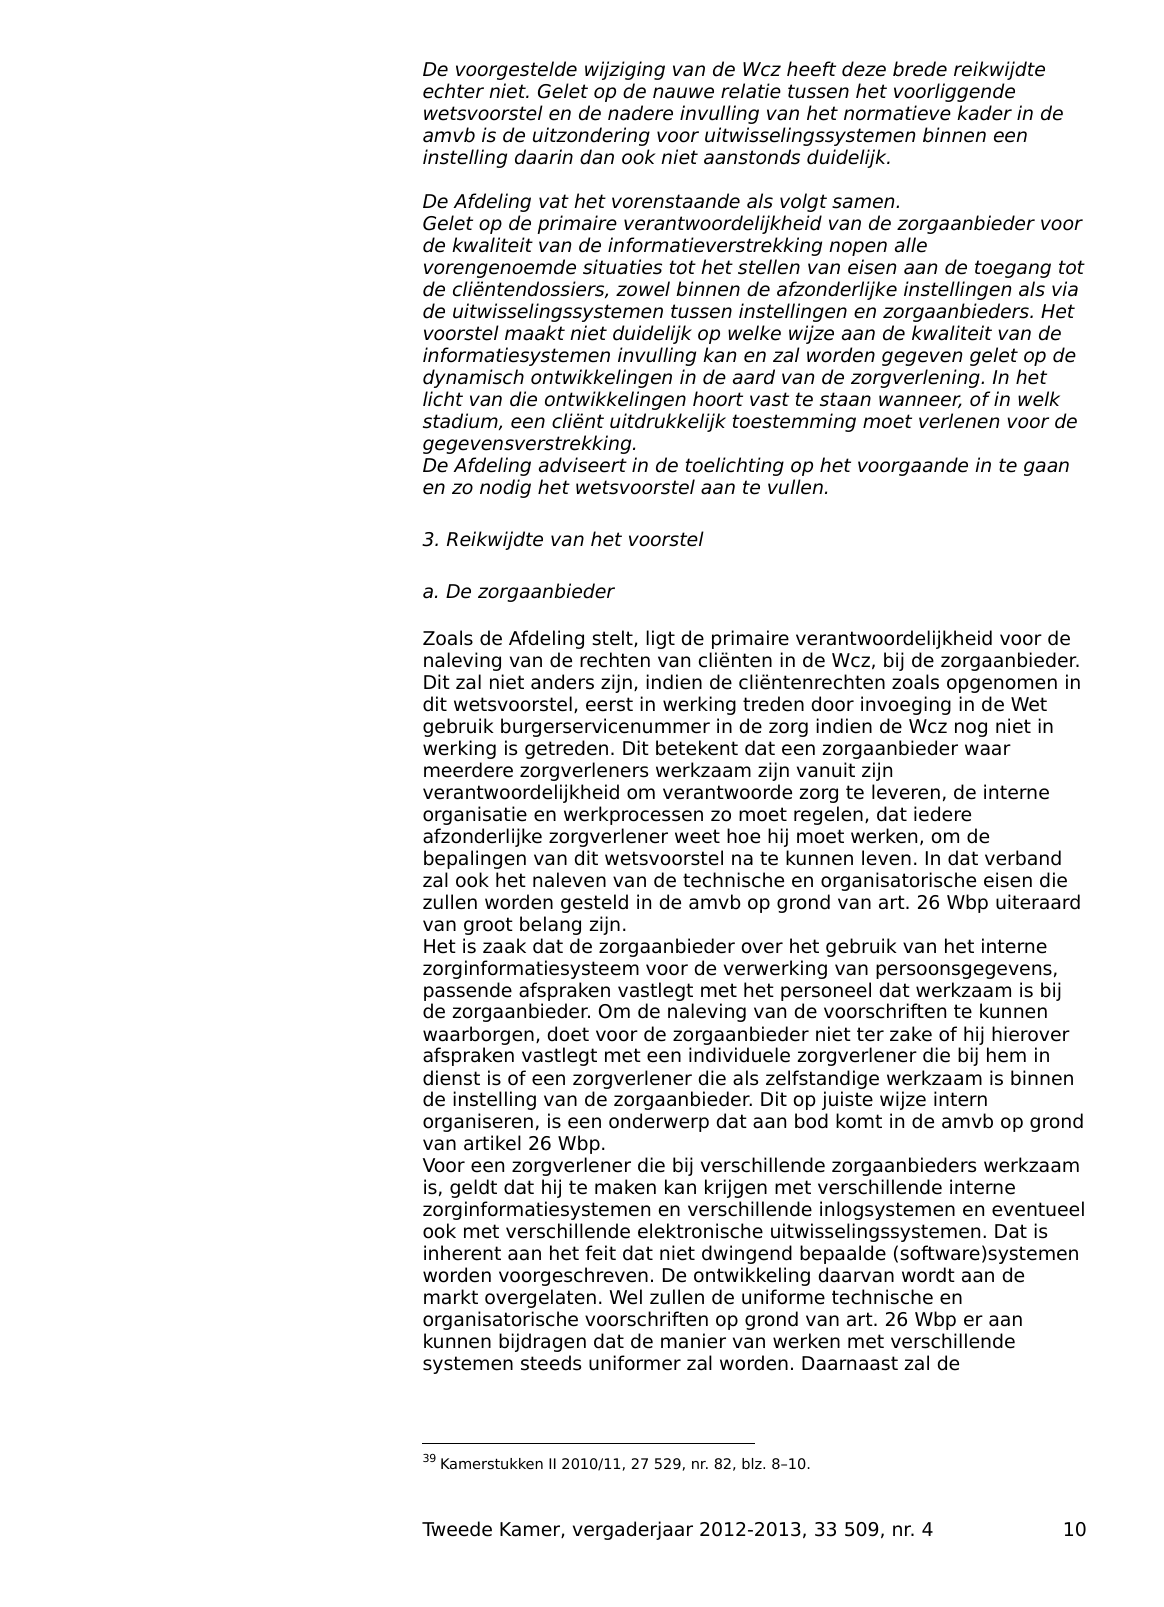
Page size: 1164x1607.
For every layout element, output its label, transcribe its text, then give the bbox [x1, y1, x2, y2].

text Het is zaak dat de zorgaanbieder over het gebruik van het interne zorginformatiesysteem voor de verwerking van persoonsgegevens, passende afspraken vastlegt met het personeel dat werkzaam is bij de zorgaanbieder. Om de naleving van de voorschriften te kunnen waarborgen, doet voor de zorgaanbieder niet ter zake of hij hierover afspraken vastlegt met een individuele zorgverlener die bij hem in dienst is of een zorgverlener die als zelfstandige werkzaam is binnen de instelling van de zorgaanbieder. Dit op juiste wijze intern organiseren, is een onderwerp dat aan bod komt in de amvb op grond van artikel 26 Wbp. [422, 936, 1087, 1155]
text Zoals de Afdeling stelt, ligt de primaire verantwoordelijkheid voor de naleving van de rechten van cliënten in de Wcz, bij de zorgaanbieder. Dit zal niet anders zijn, indien de cliëntenrechten zoals opgenomen in dit wetsvoorstel, eerst in werking treden door invoeging in de Wet gebruik burgerservicenummer in de zorg indien de Wcz nog niet in werking is getreden. Dit betekent dat een zorgaanbieder waar meerdere zorgverleners werkzaam zijn vanuit zijn verantwoordelijkheid om verantwoorde zorg te leveren, de interne organisatie en werkprocessen zo moet regelen, dat iedere afzonderlijke zorgverlener weet hoe hij moet werken, om de bepalingen van dit wetsvoorstel na te kunnen leven. In dat verband zal ook het naleven van de technische en organisatorische eisen die zullen worden gesteld in de amvb op grond van art. 26 Wbp uiteraard van groot belang zijn. [422, 628, 1087, 936]
text Gelet op de primaire verantwoordelijkheid van de zorgaanbieder voor de kwaliteit van de informatieverstrekking nopen alle vorengenoemde situaties tot het stellen van eisen aan de toegang tot de cliëntendossiers, zowel binnen de afzonderlijke instellingen als via de uitwisselingssystemen tussen instellingen en zorgaanbieders. Het voorstel maakt niet duidelijk op welke wijze aan de kwaliteit van de informatiesystemen invulling kan en zal worden gegeven gelet op de dynamisch ontwikkelingen in de aard van de zorgverlening. In het licht van die ontwikkelingen hoort vast te staan wanneer, of in welk stadium, een cliënt uitdrukkelijk toestemming moet verlenen voor de gegevensverstrekking. [422, 213, 1087, 455]
text Kamerstukken II 2010/11, 27 529, nr. 82, blz. 8–10. [422, 1452, 1087, 1474]
subtitle a. De zorgaanbieder [422, 581, 1087, 603]
text De Afdeling adviseert in de toelichting op het voorgaande in te gaan en zo nodig het wetsvoorstel aan te vullen. [422, 455, 1087, 499]
text Voor een zorgverlener die bij verschillende zorgaanbieders werkzaam is, geldt dat hij te maken kan krijgen met verschillende interne zorginformatiesystemen en verschillende inlogsystemen en eventueel ook met verschillende elektronische uitwisselingssystemen. Dat is inherent aan het feit dat niet dwingend bepaalde (software)systemen worden voorgeschreven. De ontwikkeling daarvan wordt aan de markt overgelaten. Wel zullen de uniforme technische en organisatorische voorschriften op grond van art. 26 Wbp er aan kunnen bijdragen dat de manier van werken met verschillende systemen steeds uniformer zal worden. Daarnaast zal de [422, 1155, 1087, 1375]
text De voorgestelde wijziging van de Wcz heeft deze brede reikwijdte echter niet. Gelet op de nauwe relatie tussen het voorliggende wetsvoorstel en de nadere invulling van het normatieve kader in de amvb is de uitzondering voor uitwisselingssystemen binnen een instelling daarin dan ook niet aanstonds duidelijk. [422, 59, 1087, 169]
text De Afdeling vat het vorenstaande als volgt samen. [422, 191, 1087, 213]
subtitle 3. Reikwijdte van het voorstel [422, 529, 1087, 551]
